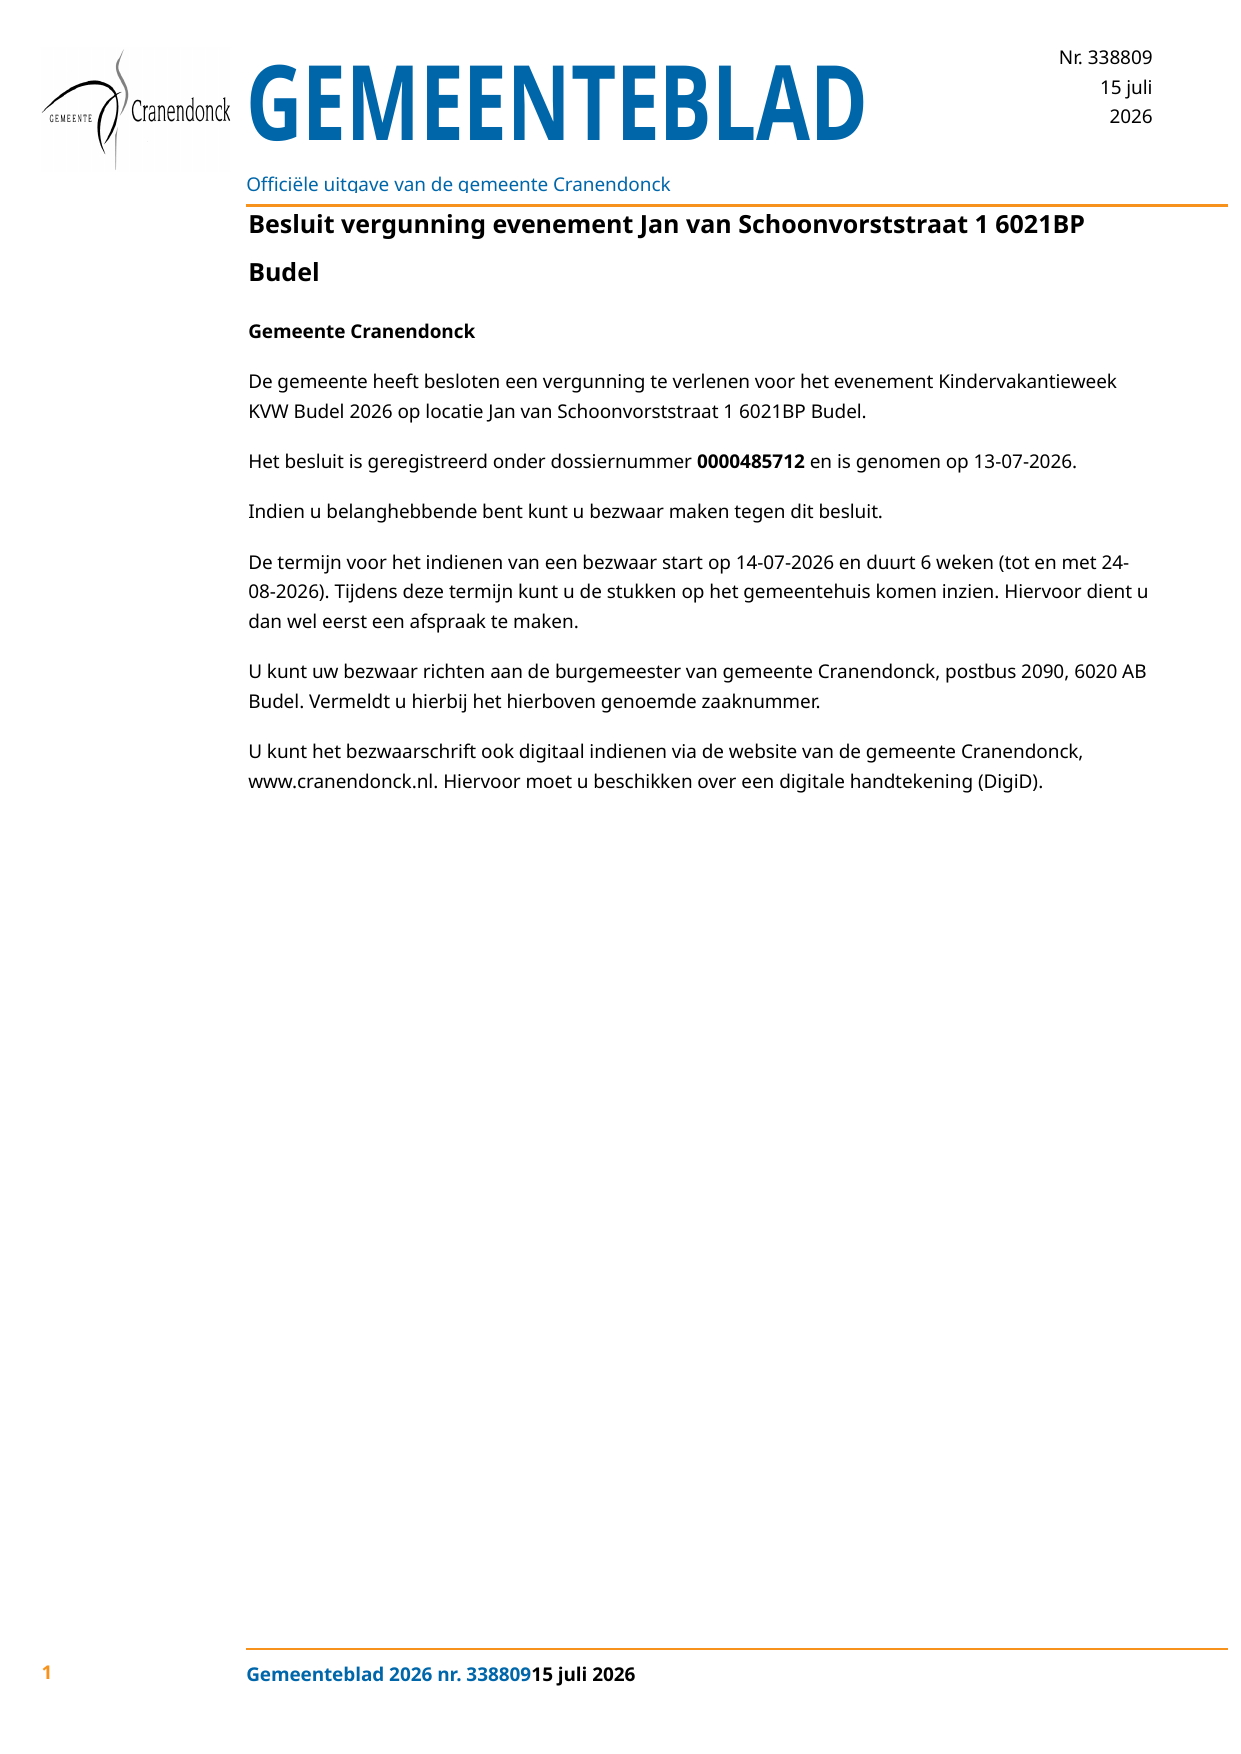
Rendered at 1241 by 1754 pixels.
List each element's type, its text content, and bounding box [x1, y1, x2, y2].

text U kunt het bezwaarschrift ook digitaal indienen via de website van de gemeente Cranendonck, www.cranendonck.nl. Hiervoor moet u beschikken over een digitale handtekening (DigiD). [248, 739, 1152, 794]
text Indien u belanghebbende bent kunt u bezwaar maken tegen dit besluit. [248, 499, 1152, 524]
text Gemeente Cranendonck [248, 318, 1152, 344]
text Het besluit is geregistreerd onder dossiernummer 0000485712 en is genomen op 13-07-2026. [248, 448, 1152, 474]
text U kunt uw bezwaar richten aan de burgemeester van gemeente Cranendonck, postbus 2090, 6020 AB Budel. Vermeldt u hierbij het hierboven genoemde zaaknummer. [248, 659, 1152, 714]
text De termijn voor het indienen van een bezwaar start op 14-07-2026 en duurt 6 weken (tot en met 24-08-2026). Tijdens deze termijn kunt u de stukken op het gemeentehuis komen inzien. Hiervoor dient u dan wel eerst een afspraak te maken. [248, 549, 1152, 634]
text Besluit vergunning evenement Jan van Schoonvorststraat 1 6021BP Budel [248, 207, 1152, 288]
picture [41, 47, 231, 172]
text De gemeente heeft besloten een vergunning te verlenen voor het evenement Kindervakantieweek KVW Budel 2026 op locatie Jan van Schoonvorststraat 1 6021BP Budel. [248, 368, 1152, 424]
